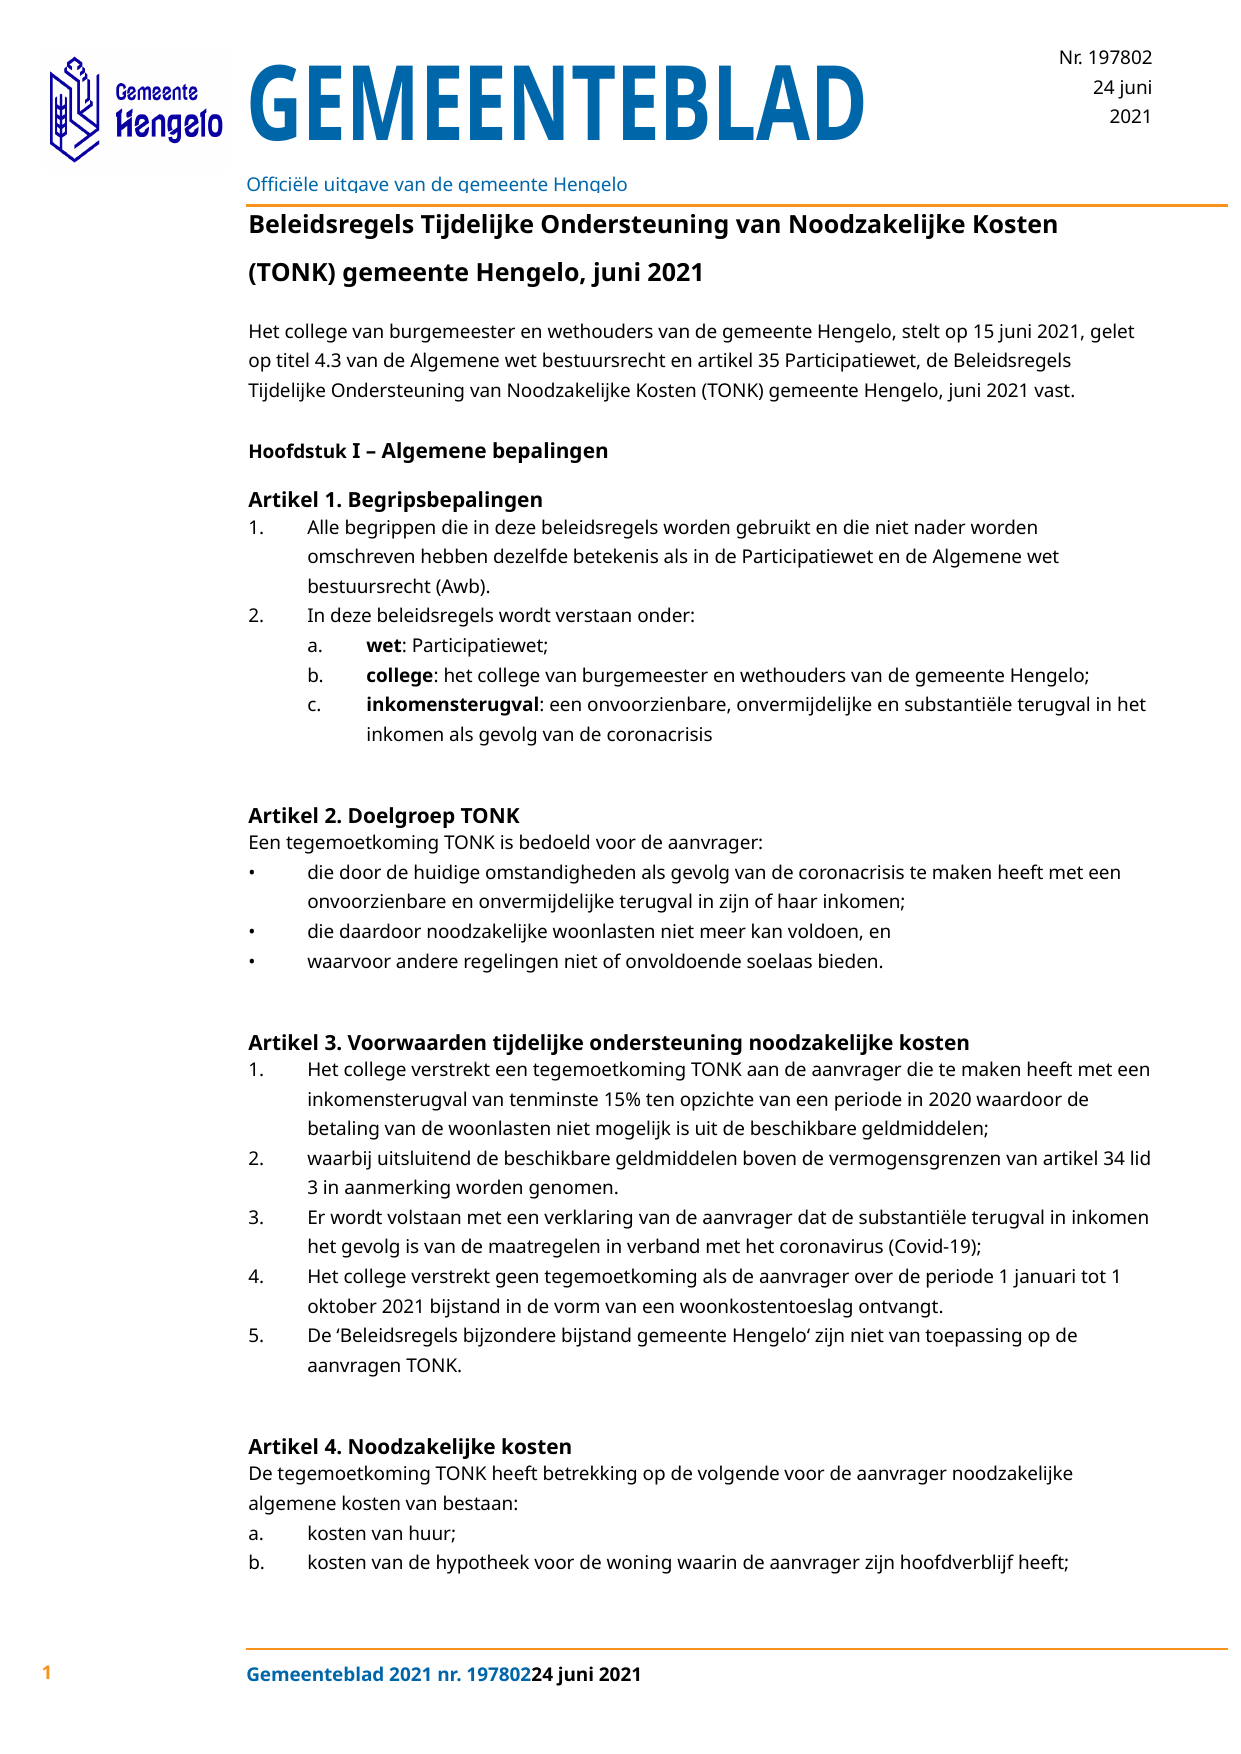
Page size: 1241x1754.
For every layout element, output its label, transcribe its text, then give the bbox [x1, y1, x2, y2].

text Artikel 1. Begripsbepalingen [248, 486, 1152, 514]
list die door de huidige omstandigheden als gevolg van de coronacrisis te maken heeft met een onvoorzienbare en onvermijdelijke terugval in zijn of haar inkomen; [248, 859, 1152, 914]
list die daardoor noodzakelijke woonlasten niet meer kan voldoen, en [248, 918, 1152, 944]
list wet: Participatiewet; [307, 632, 1152, 658]
list Het college verstrekt geen tegemoetkoming als de aanvrager over de periode 1 januari tot 1 oktober 2021 bijstand in de vorm van een woonkostentoeslag ontvangt. [248, 1263, 1152, 1319]
text Hoofdstuk I – Algemene bepalingen [248, 436, 1152, 465]
list inkomensterugval: een onvoorzienbare, onvermijdelijke en substantiële terugval in het inkomen als gevolg van de coronacrisis [307, 691, 1152, 747]
list waarbij uitsluitend de beschikbare geldmiddelen boven de vermogensgrenzen van artikel 34 lid 3 in aanmerking worden genomen. [248, 1145, 1152, 1200]
list De ‘Beleidsregels bijzondere bijstand gemeente Hengelo‘ zijn niet van toepassing op de aanvragen TONK. [248, 1322, 1152, 1378]
list Het college verstrekt een tegemoetkoming TONK aan de aanvrager die te maken heeft met een inkomensterugval van tenminste 15% ten opzichte van een periode in 2020 waardoor de betaling van de woonlasten niet mogelijk is uit de beschikbare geldmiddelen; [248, 1056, 1152, 1141]
list Er wordt volstaan met een verklaring van de aanvrager dat de substantiële terugval in inkomen het gevolg is van de maatregelen in verband met het coronavirus (Covid-19); [248, 1204, 1152, 1259]
text Beleidsregels Tijdelijke Ondersteuning van Noodzakelijke Kosten (TONK) gemeente Hengelo, juni 2021 [248, 207, 1152, 288]
list waarvoor andere regelingen niet of onvoldoende soelaas bieden. [248, 948, 1152, 973]
text Artikel 4. Noodzakelijke kosten [248, 1432, 1152, 1461]
text De tegemoetkoming TONK heeft betrekking op de volgende voor de aanvrager noodzakelijke algemene kosten van bestaan: [248, 1461, 1152, 1516]
text Een tegemoetkoming TONK is bedoeld voor de aanvrager: [248, 829, 1152, 855]
list kosten van huur; [248, 1520, 1152, 1545]
list Alle begrippen die in deze beleidsregels worden gebruikt en die niet nader worden omschreven hebben dezelfde betekenis als in de Participatiewet en de Algemene wet bestuursrecht (Awb). [248, 514, 1152, 599]
list college: het college van burgemeester en wethouders van de gemeente Hengelo; [307, 662, 1152, 688]
list kosten van de hypotheek voor de woning waarin de aanvrager zijn hoofdverblijf heeft; [248, 1549, 1152, 1575]
picture [41, 47, 231, 172]
text Het college van burgemeester en wethouders van de gemeente Hengelo, stelt op 15 juni 2021, gelet op titel 4.3 van de Algemene wet bestuursrecht en artikel 35 Participatiewet, de Beleidsregels Tijdelijke Ondersteuning van Noodzakelijke Kosten (TONK) gemeente Hengelo, juni 2021 vast. [248, 318, 1152, 403]
list In deze beleidsregels wordt verstaan onder: [248, 603, 1152, 628]
text Artikel 2. Doelgroep TONK [248, 801, 1152, 829]
text Artikel 3. Voorwaarden tijdelijke ondersteuning noodzakelijke kosten [248, 1028, 1152, 1056]
